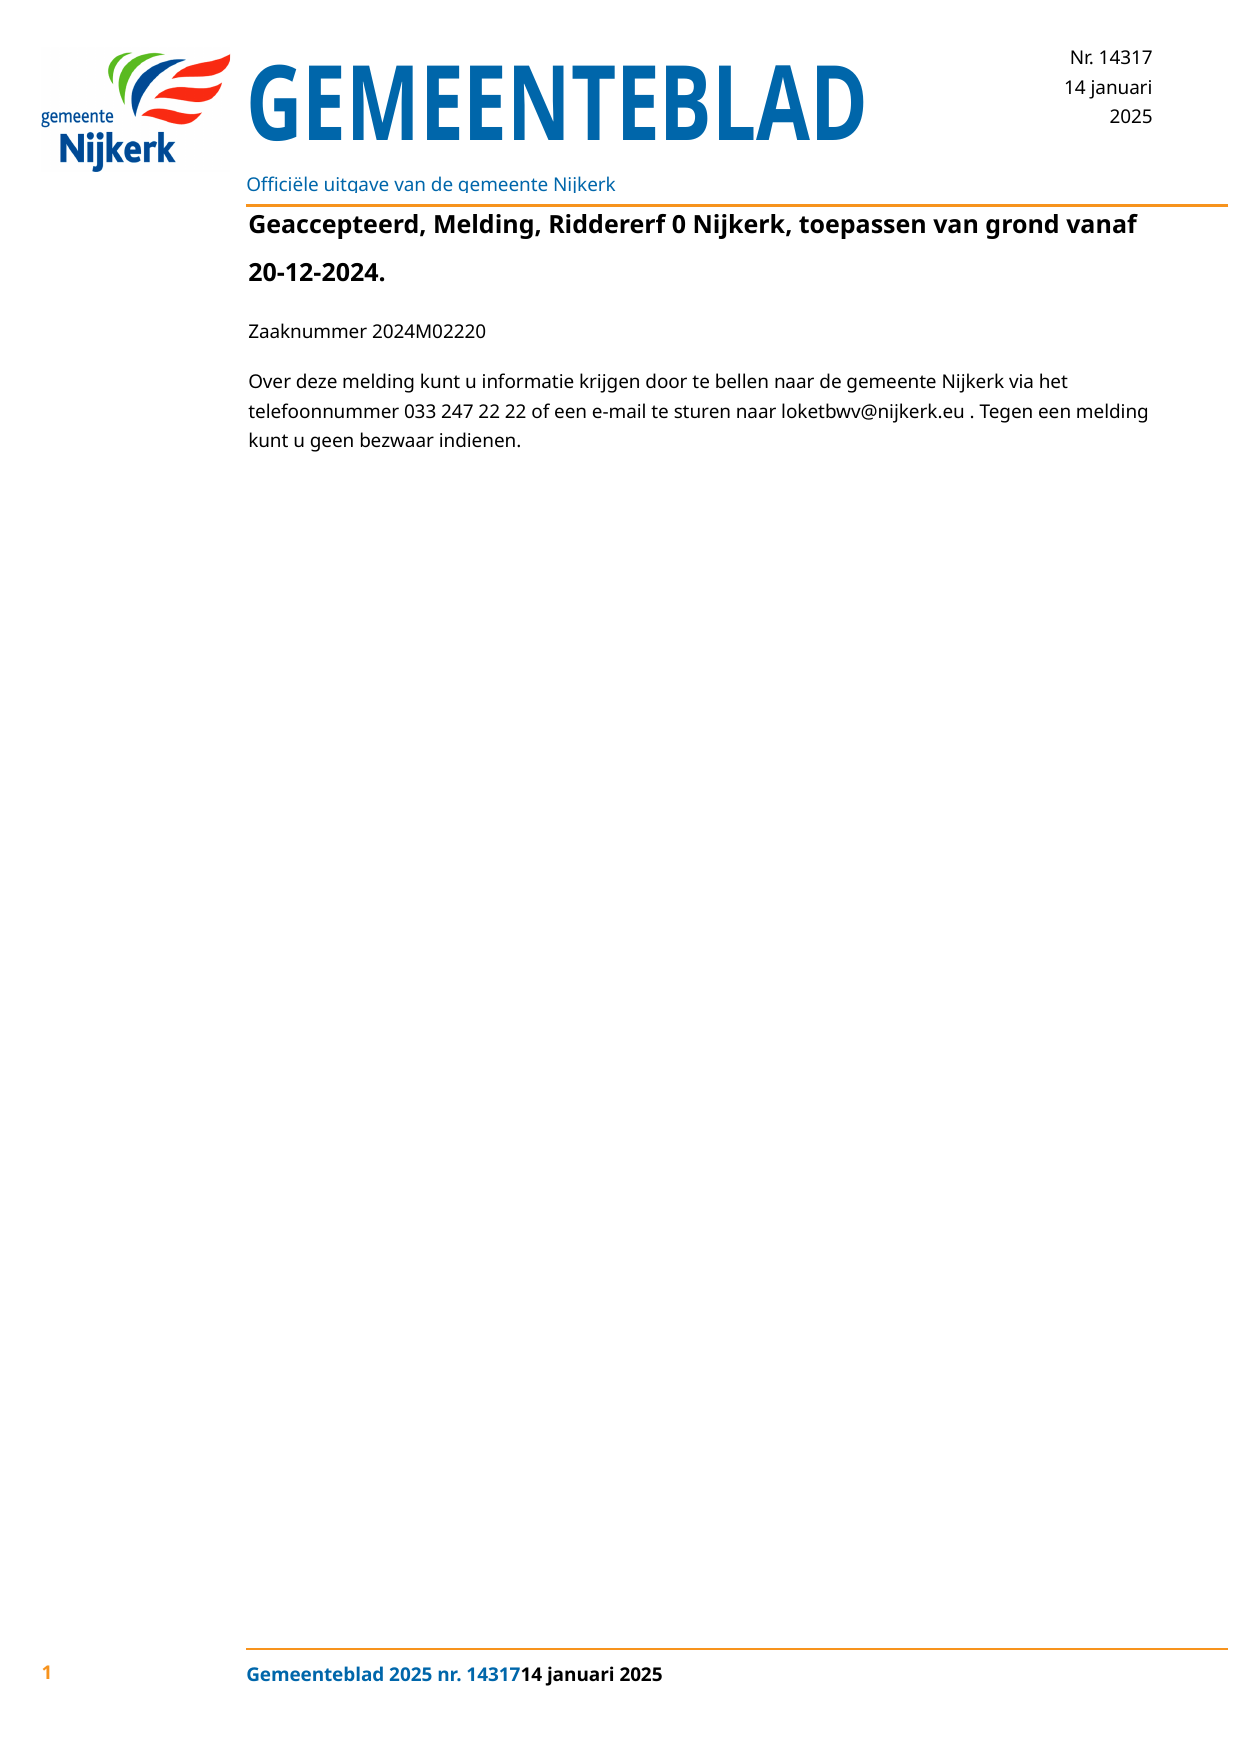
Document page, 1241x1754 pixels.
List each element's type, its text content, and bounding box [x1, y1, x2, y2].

text Over deze melding kunt u informatie krijgen door te bellen naar de gemeente Nijkerk via het telefoonnummer 033 247 22 22 of een e-mail te sturen naar loketbwv@nijkerk.eu . Tegen een melding kunt u geen bezwaar indienen. [248, 368, 1152, 453]
text Zaaknummer 2024M02220 [248, 318, 1152, 344]
text Geaccepteerd, Melding, Riddererf 0 Nijkerk, toepassen van grond vanaf 20-12-2024. [248, 207, 1152, 288]
picture [41, 47, 231, 172]
